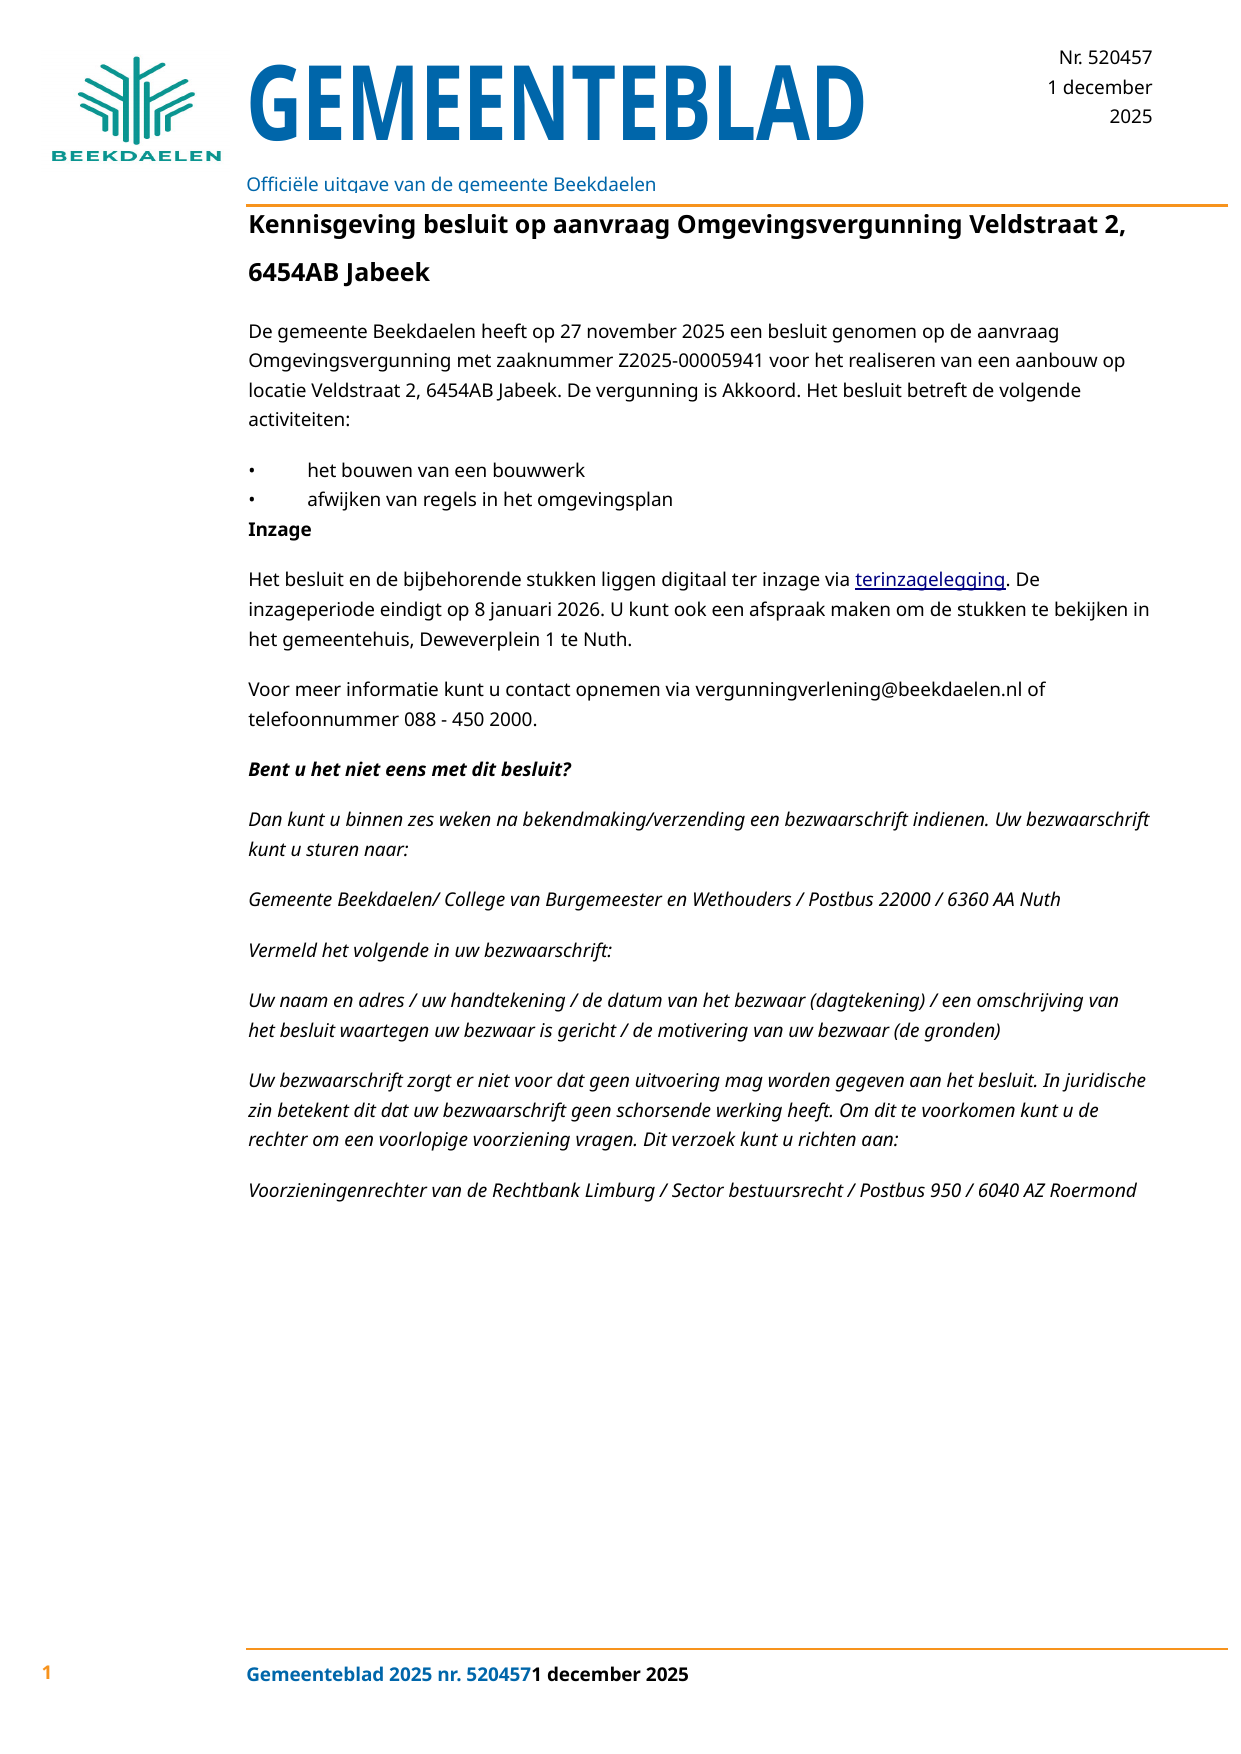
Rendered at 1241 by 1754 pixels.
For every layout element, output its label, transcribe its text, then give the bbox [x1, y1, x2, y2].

text Voorzieningenrechter van de Rechtbank Limburg / Sector bestuursrecht / Postbus 950 / 6040 AZ Roermond [248, 1177, 1152, 1203]
text Dan kunt u binnen zes weken na bekendmaking/verzending een bezwaarschrift indienen. Uw bezwaarschrift kunt u sturen naar: [248, 807, 1152, 862]
text Inzage [248, 516, 1152, 542]
text Het besluit en de bijbehorende stukken liggen digitaal ter inzage via terinzagelegging. De inzageperiode eindigt op 8 januari 2026. U kunt ook een afspraak maken om de stukken te bekijken in het gemeentehuis, Deweverplein 1 te Nuth. [248, 567, 1152, 652]
list het bouwen van een bouwwerk [248, 457, 1152, 483]
text De gemeente Beekdaelen heeft op 27 november 2025 een besluit genomen op de aanvraag Omgevingsvergunning met zaaknummer Z2025-00005941 voor het realiseren van een aanbouw op locatie Veldstraat 2, 6454AB Jabeek. De vergunning is Akkoord. Het besluit betreft de volgende activiteiten: [248, 318, 1152, 432]
text Uw naam en adres / uw handtekening / de datum van het bezwaar (dagtekening) / een omschrijving van het besluit waartegen uw bezwaar is gericht / de motivering van uw bezwaar (de gronden) [248, 987, 1152, 1043]
text Uw bezwaarschrift zorgt er niet voor dat geen uitvoering mag worden gegeven aan het besluit. In juridische zin betekent dit dat uw bezwaarschrift geen schorsende werking heeft. Om dit te voorkomen kunt u de rechter om een voorlopige voorziening vragen. Dit verzoek kunt u richten aan: [248, 1067, 1152, 1152]
text Voor meer informatie kunt u contact opnemen via vergunningverlening@beekdaelen.nl of telefoonnummer 088 - 450 2000. [248, 676, 1152, 732]
text Kennisgeving besluit op aanvraag Omgevingsvergunning Veldstraat 2, 6454AB Jabeek [248, 207, 1152, 288]
list afwijken van regels in het omgevingsplan [248, 487, 1152, 512]
text Gemeente Beekdaelen/ College van Burgemeester en Wethouders / Postbus 22000 / 6360 AA Nuth [248, 887, 1152, 912]
picture [41, 47, 231, 172]
text Vermeld het volgende in uw bezwaarschrift: [248, 937, 1152, 963]
text Bent u het niet eens met dit besluit? [248, 756, 1152, 782]
